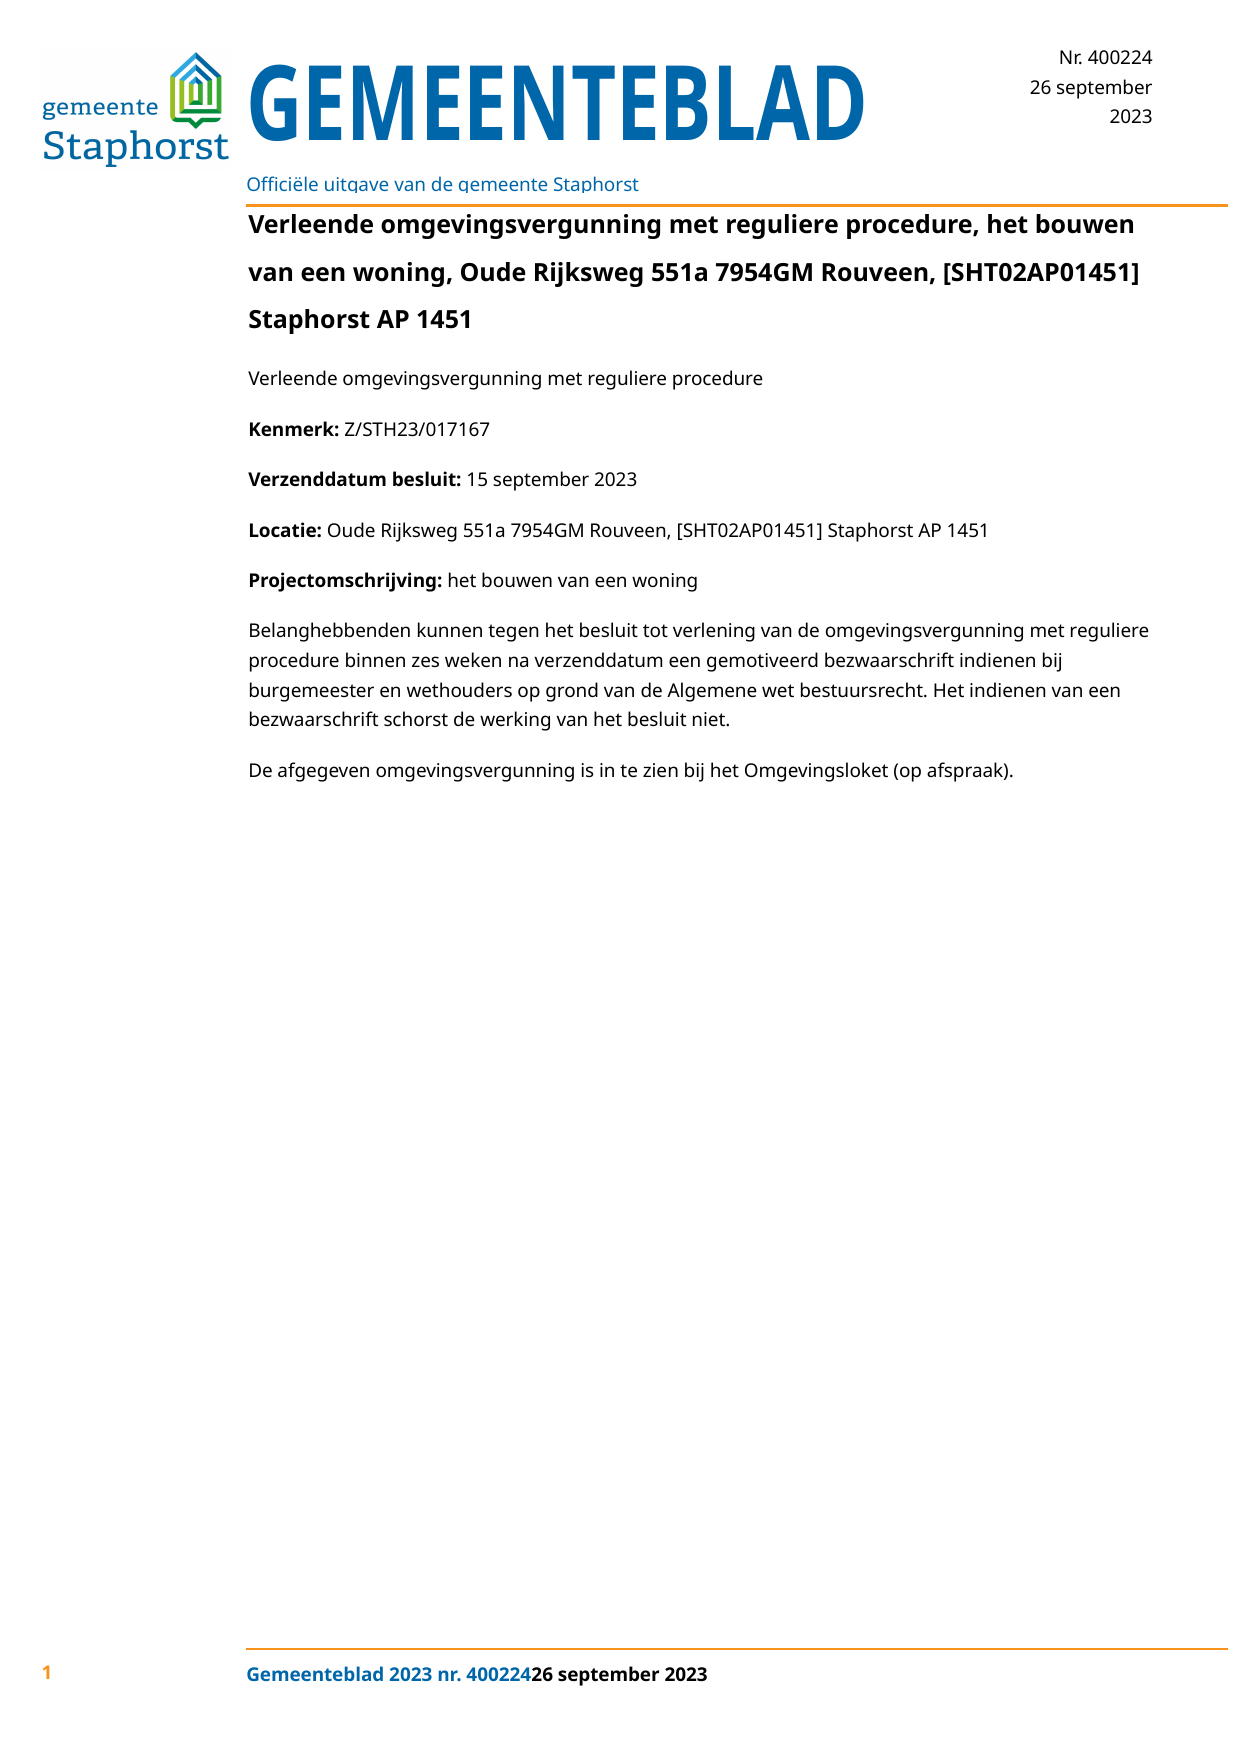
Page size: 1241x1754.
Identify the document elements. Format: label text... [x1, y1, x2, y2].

text Locatie: Oude Rijksweg 551a 7954GM Rouveen, [SHT02AP01451] Staphorst AP 1451 [248, 517, 1152, 542]
text Verleende omgevingsvergunning met reguliere procedure, het bouwen van een woning, Oude Rijksweg 551a 7954GM Rouveen, [SHT02AP01451] Staphorst AP 1451 [248, 207, 1152, 336]
text Verzenddatum besluit: 15 september 2023 [248, 466, 1152, 492]
text Kenmerk: Z/STH23/017167 [248, 416, 1152, 442]
text De afgegeven omgevingsvergunning is in te zien bij het Omgevingsloket (op afspraak). [248, 757, 1152, 782]
text Projectomschrijving: het bouwen van een woning [248, 567, 1152, 593]
picture [41, 47, 231, 172]
text Belanghebbenden kunnen tegen het besluit tot verlening van de omgevingsvergunning met reguliere procedure binnen zes weken na verzenddatum een gemotiveerd bezwaarschrift indienen bij burgemeester en wethouders op grond van de Algemene wet bestuursrecht. Het indienen van een bezwaarschrift schorst de werking van het besluit niet. [248, 618, 1152, 732]
text Verleende omgevingsvergunning met reguliere procedure [248, 366, 1152, 391]
